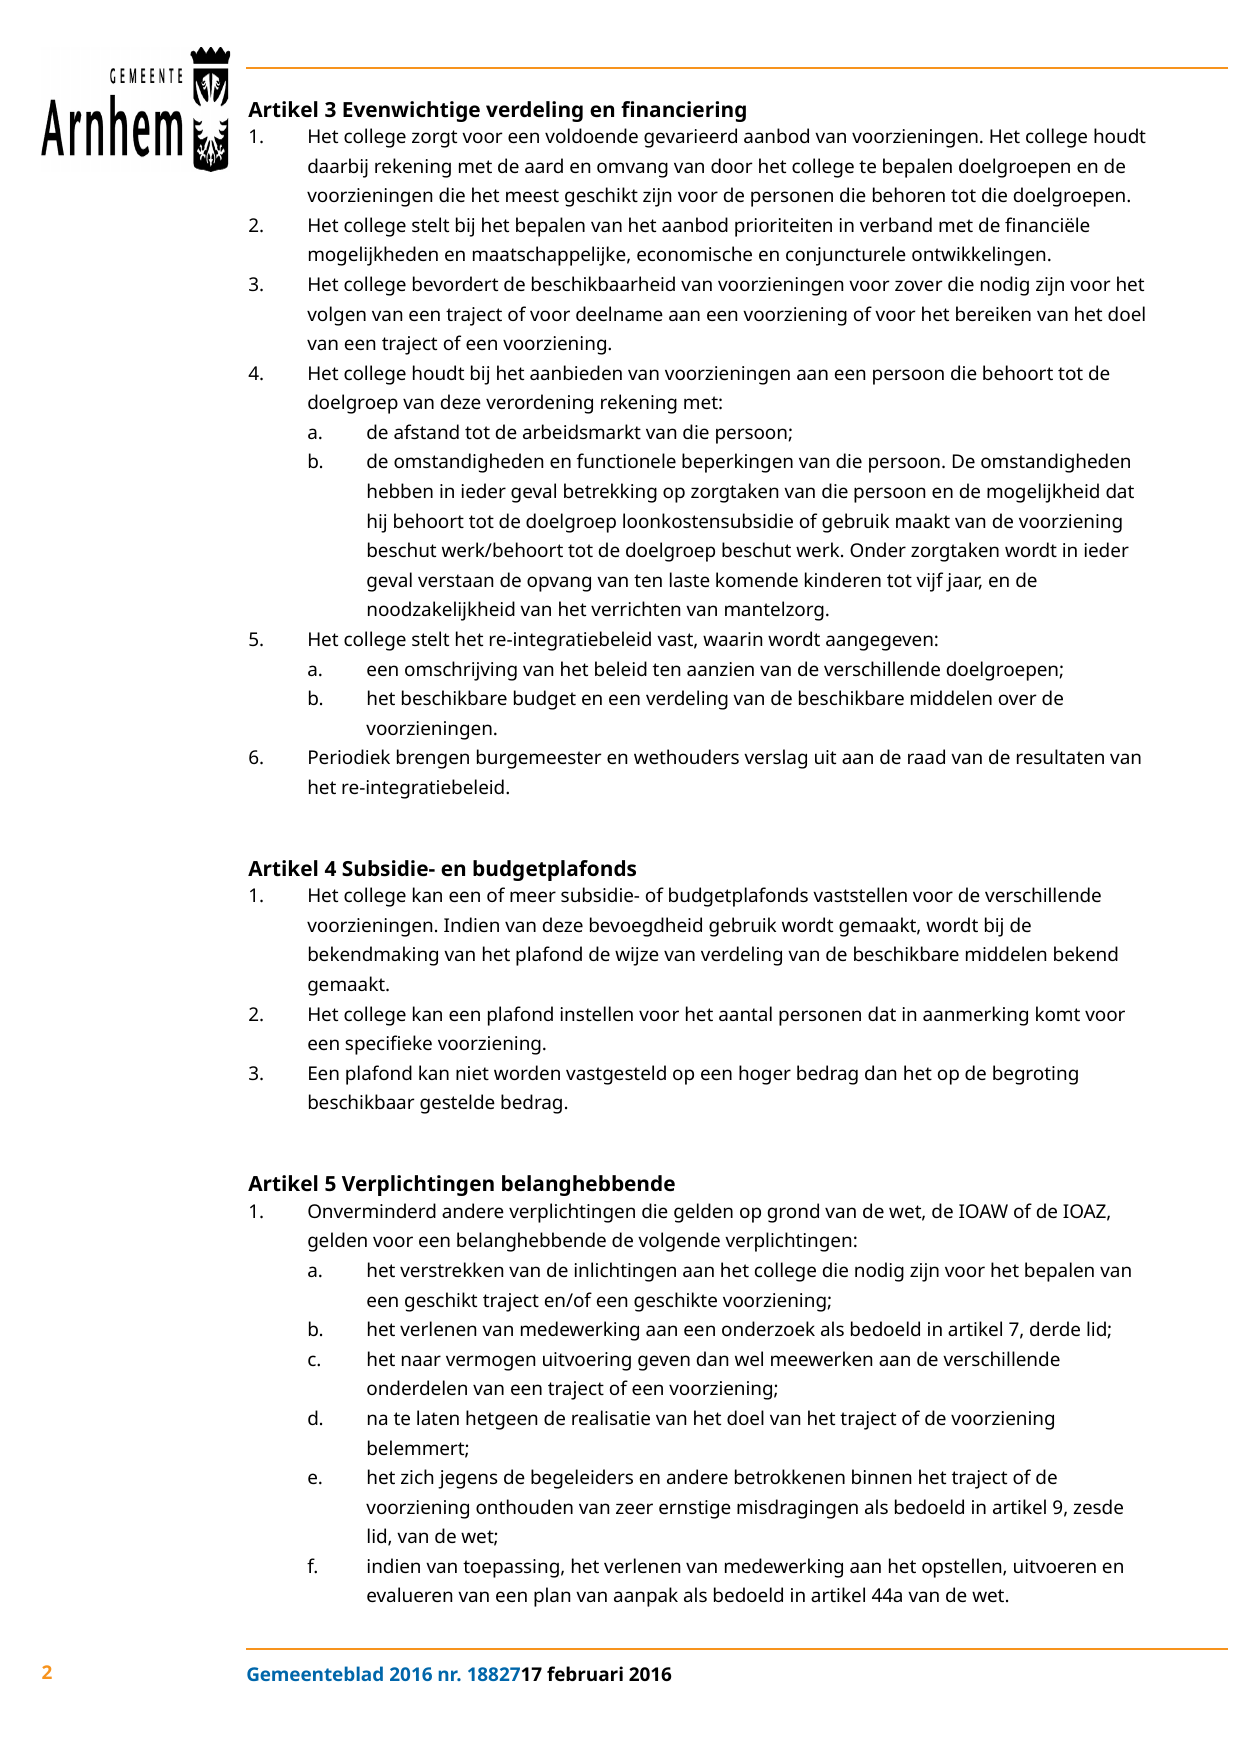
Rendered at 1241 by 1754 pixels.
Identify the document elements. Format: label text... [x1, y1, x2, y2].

list na te laten hetgeen de realisatie van het doel van het traject of de voorziening belemmert; [307, 1405, 1152, 1460]
list het zich jegens de begeleiders en andere betrokkenen binnen het traject of de voorziening onthouden van zeer ernstige misdragingen als bedoeld in artikel 9, zesde lid, van de wet; [307, 1464, 1152, 1549]
list Het college stelt bij het bepalen van het aanbod prioriteiten in verband met de financiële mogelijkheden en maatschappelijke, economische en conjuncturele ontwikkelingen. [248, 212, 1152, 267]
list Het college kan een of meer subsidie- of budgetplafonds vaststellen voor de verschillende voorzieningen. Indien van deze bevoegdheid gebruik wordt gemaakt, wordt bij de bekendmaking van het plafond de wijze van verdeling van de beschikbare middelen bekend gemaakt. [248, 882, 1152, 997]
list Het college stelt het re-integratiebeleid vast, waarin wordt aangegeven: [248, 626, 1152, 652]
list een omschrijving van het beleid ten aanzien van de verschillende doelgroepen; [307, 656, 1152, 681]
list Het college houdt bij het aanbieden van voorzieningen aan een persoon die behoort tot de doelgroep van deze verordening rekening met: [248, 360, 1152, 415]
text Artikel 4 Subsidie- en budgetplafonds [248, 854, 1152, 882]
list de omstandigheden en functionele beperkingen van die persoon. De omstandigheden hebben in ieder geval betrekking op zorgtaken van die persoon en de mogelijkheid dat hij behoort tot de doelgroep loonkostensubsidie of gebruik maakt van de voorziening beschut werk/behoort tot de doelgroep beschut werk. Onder zorgtaken wordt in ieder geval verstaan de opvang van ten laste komende kinderen tot vijf jaar, en de noodzakelijkheid van het verrichten van mantelzorg. [307, 449, 1152, 622]
list Het college zorgt voor een voldoende gevarieerd aanbod van voorzieningen. Het college houdt daarbij rekening met de aard en omvang van door het college te bepalen doelgroepen en de voorzieningen die het meest geschikt zijn voor de personen die behoren tot die doelgroepen. [248, 123, 1152, 208]
list Periodiek brengen burgemeester en wethouders verslag uit aan de raad van de resultaten van het re-integratiebeleid. [248, 744, 1152, 800]
list het beschikbare budget en een verdeling van de beschikbare middelen over de voorzieningen. [307, 685, 1152, 741]
list Het college bevordert de beschikbaarheid van voorzieningen voor zover die nodig zijn voor het volgen van een traject of voor deelname aan een voorziening of voor het bereiken van het doel van een traject of een voorziening. [248, 271, 1152, 356]
list indien van toepassing, het verlenen van medewerking aan het opstellen, uitvoeren en evalueren van een plan van aanpak als bedoeld in artikel 44a van de wet. [307, 1553, 1152, 1608]
list de afstand tot de arbeidsmarkt van die persoon; [307, 419, 1152, 445]
list het verstrekken van de inlichtingen aan het college die nodig zijn voor het bepalen van een geschikt traject en/of een geschikte voorziening; [307, 1257, 1152, 1312]
list Het college kan een plafond instellen voor het aantal personen dat in aanmerking komt voor een specifieke voorziening. [248, 1001, 1152, 1056]
list het verlenen van medewerking aan een onderzoek als bedoeld in artikel 7, derde lid; [307, 1316, 1152, 1342]
list Een plafond kan niet worden vastgesteld op een hoger bedrag dan het op de begroting beschikbaar gestelde bedrag. [248, 1060, 1152, 1115]
list Onverminderd andere verplichtingen die gelden op grond van de wet, de IOAW of de IOAZ, gelden voor een belanghebbende de volgende verplichtingen: [248, 1198, 1152, 1253]
text Artikel 5 Verplichtingen belanghebbende [248, 1169, 1152, 1198]
list het naar vermogen uitvoering geven dan wel meewerken aan de verschillende onderdelen van een traject of een voorziening; [307, 1346, 1152, 1401]
text Artikel 3 Evenwichtige verdeling en financiering [248, 95, 1152, 123]
picture [41, 47, 231, 172]
